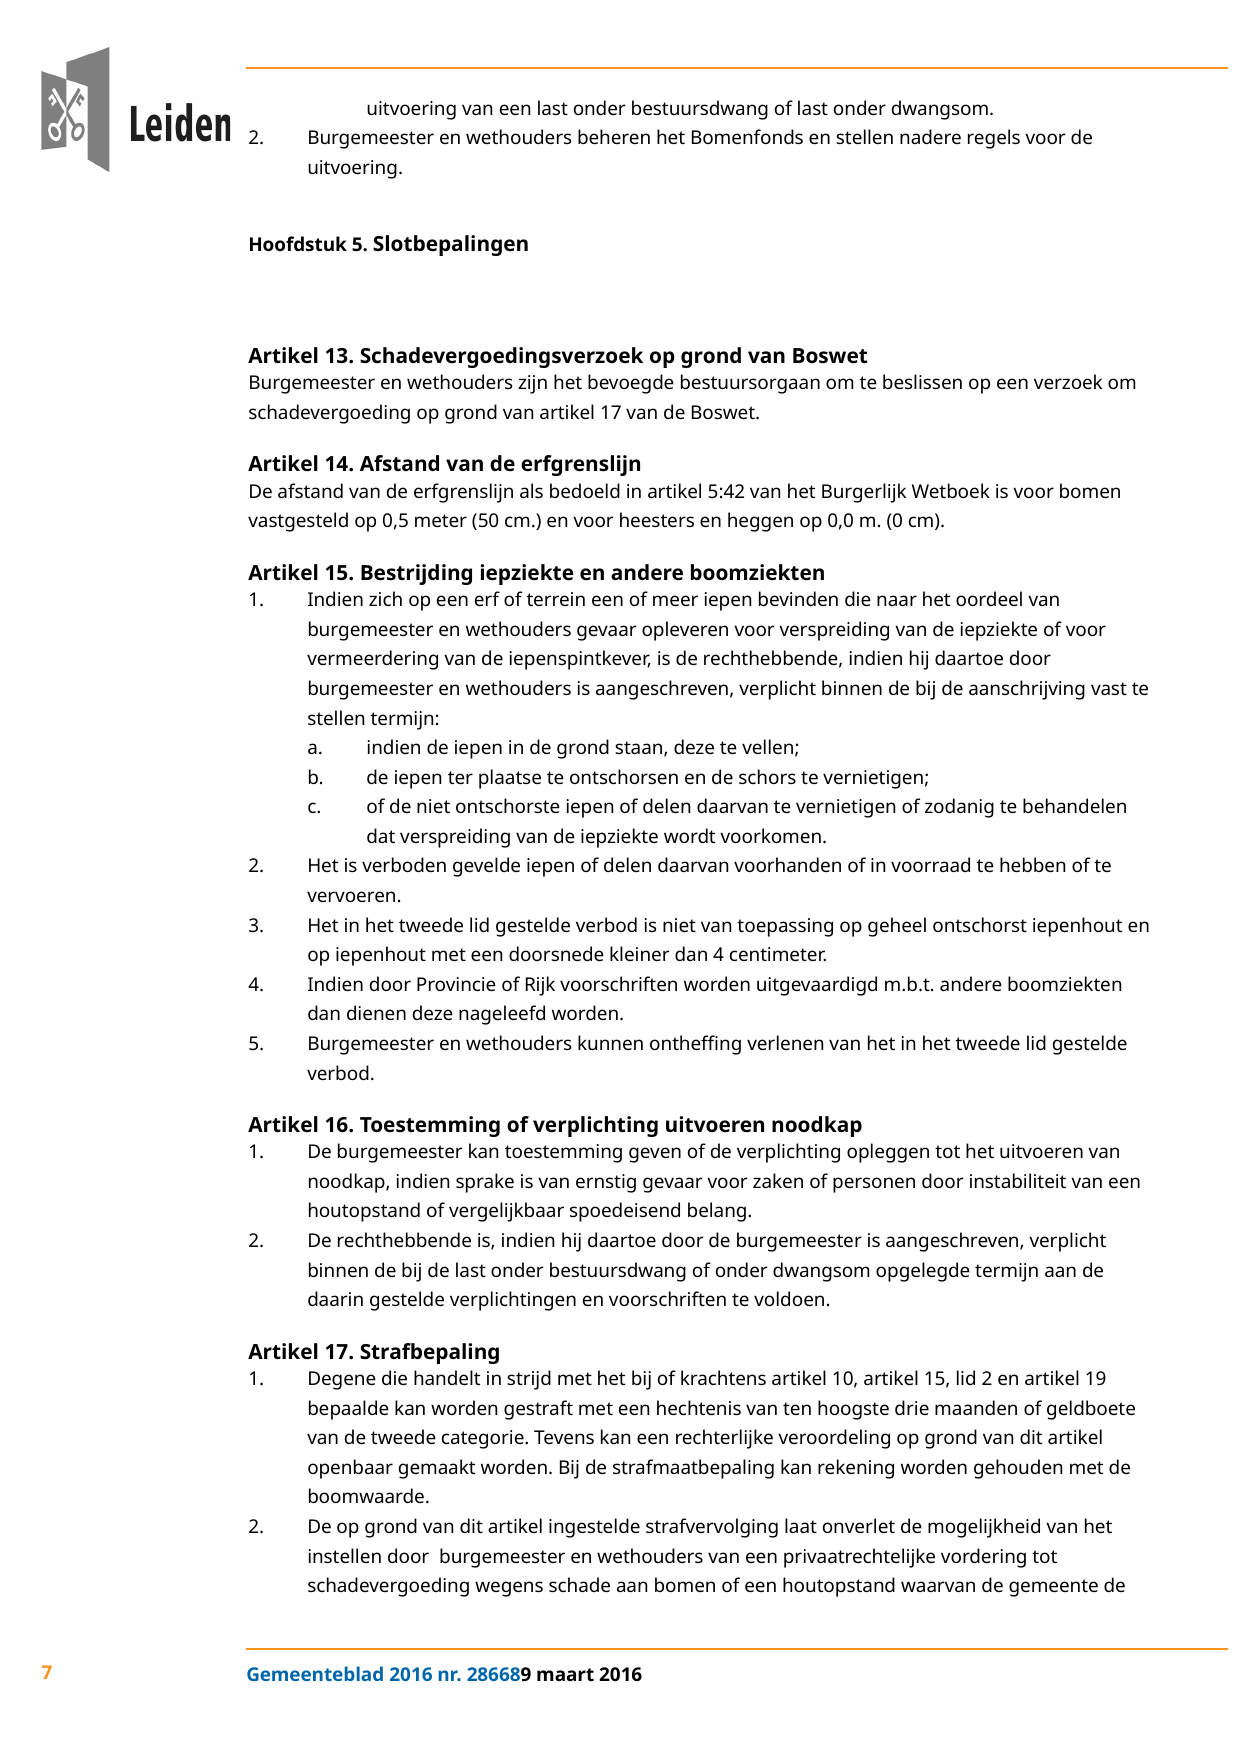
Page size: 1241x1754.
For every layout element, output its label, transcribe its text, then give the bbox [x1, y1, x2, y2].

text Artikel 15. Bestrijding iepziekte en andere boomziekten [248, 558, 1152, 586]
list de iepen ter plaatse te ontschorsen en de schors te vernietigen; [307, 764, 1152, 789]
list uitvoering van een last onder bestuursdwang of last onder dwangsom. [307, 95, 1152, 121]
list of de niet ontschorste iepen of delen daarvan te vernietigen of zodanig te behandelen dat verspreiding van de iepziekte wordt voorkomen. [307, 793, 1152, 849]
text Artikel 16. Toestemming of verplichting uitvoeren noodkap [248, 1110, 1152, 1138]
list Degene die handelt in strijd met het bij of krachtens artikel 10, artikel 15, lid 2 en artikel 19 bepaalde kan worden gestraft met een hechtenis van ten hoogste drie maanden of geldboete van de tweede categorie. Tevens kan een rechterlijke veroordeling op grond van dit artikel openbaar gemaakt worden. Bij de strafmaatbepaling kan rekening worden gehouden met de boomwaarde. [248, 1365, 1152, 1509]
list indien de iepen in de grond staan, deze te vellen; [307, 734, 1152, 760]
text De afstand van de erfgrenslijn als bedoeld in artikel 5:42 van het Burgerlijk Wetboek is voor bomen vastgesteld op 0,5 meter (50 cm.) en voor heesters en heggen op 0,0 m. (0 cm). [248, 478, 1152, 533]
list Burgemeester en wethouders beheren het Bomenfonds en stellen nadere regels voor de uitvoering. [248, 124, 1152, 180]
text Artikel 14. Afstand van de erfgrenslijn [248, 449, 1152, 478]
list De op grond van dit artikel ingestelde strafvervolging laat onverlet de mogelijkheid van het instellen door burgemeester en wethouders van een privaatrechtelijke vordering tot schadevergoeding wegens schade aan bomen of een houtopstand waarvan de gemeente de [248, 1513, 1152, 1598]
list Het is verboden gevelde iepen of delen daarvan voorhanden of in voorraad te hebben of te vervoeren. [248, 853, 1152, 908]
picture [41, 47, 231, 172]
text Artikel 17. Strafbepaling [248, 1337, 1152, 1365]
list Indien zich op een erf of terrein een of meer iepen bevinden die naar het oordeel van burgemeester en wethouders gevaar opleveren voor verspreiding van de iepziekte of voor vermeerdering van de iepenspintkever, is de rechthebbende, indien hij daartoe door burgemeester en wethouders is aangeschreven, verplicht binnen de bij de aanschrijving vast te stellen termijn: [248, 586, 1152, 730]
list De burgemeester kan toestemming geven of de verplichting opleggen tot het uitvoeren van noodkap, indien sprake is van ernstig gevaar voor zaken of personen door instabiliteit van een houtopstand of vergelijkbaar spoedeisend belang. [248, 1138, 1152, 1223]
list Het in het tweede lid gestelde verbod is niet van toepassing op geheel ontschorst iepenhout en op iepenhout met een doorsnede kleiner dan 4 centimeter. [248, 912, 1152, 967]
list De rechthebbende is, indien hij daartoe door de burgemeester is aangeschreven, verplicht binnen de bij de last onder bestuursdwang of onder dwangsom opgelegde termijn aan de daarin gestelde verplichtingen en voorschriften te voldoen. [248, 1227, 1152, 1312]
text Artikel 13. Schadevergoedingsverzoek op grond van Boswet [248, 341, 1152, 369]
list Indien door Provincie of Rijk voorschriften worden uitgevaardigd m.b.t. andere boomziekten dan dienen deze nageleefd worden. [248, 971, 1152, 1026]
text Burgemeester en wethouders zijn het bevoegde bestuursorgaan om te beslissen op een verzoek om schadevergoeding op grond van artikel 17 van de Boswet. [248, 369, 1152, 425]
list Burgemeester en wethouders kunnen ontheffing verlenen van het in het tweede lid gestelde verbod. [248, 1030, 1152, 1085]
text Hoofdstuk 5. Slotbepalingen [248, 229, 1152, 258]
